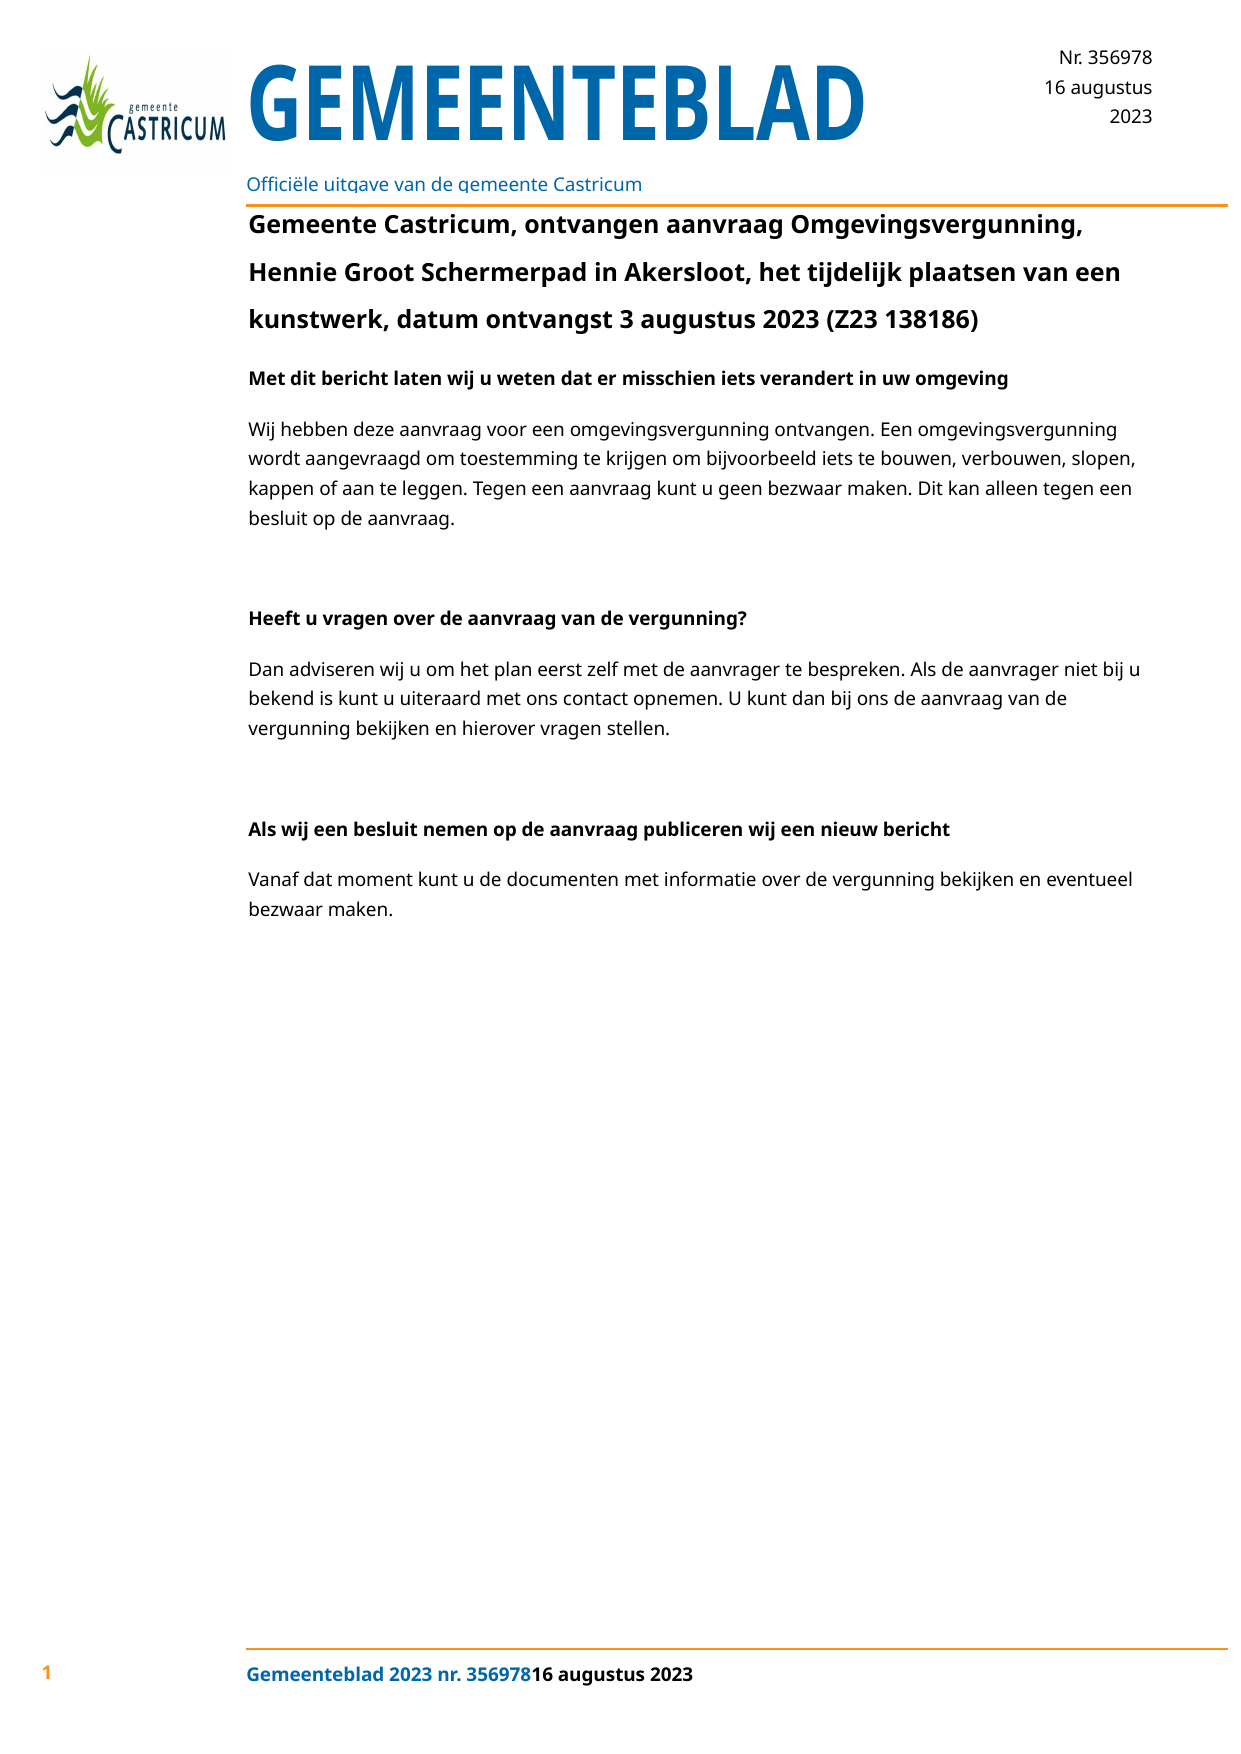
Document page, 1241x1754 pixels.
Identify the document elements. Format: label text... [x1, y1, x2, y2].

text Als wij een besluit nemen op de aanvraag publiceren wij een nieuw bericht [248, 816, 1152, 842]
text Dan adviseren wij u om het plan eerst zelf met de aanvrager te bespreken. Als de aanvrager niet bij u bekend is kunt u uiteraard met ons contact opnemen. U kunt dan bij ons de aanvraag van de vergunning bekijken en hierover vragen stellen. [248, 656, 1152, 741]
text Gemeente Castricum, ontvangen aanvraag Omgevingsvergunning, Hennie Groot Schermerpad in Akersloot, het tijdelijk plaatsen van een kunstwerk, datum ontvangst 3 augustus 2023 (Z23 138186) [248, 207, 1152, 336]
text Vanaf dat moment kunt u de documenten met informatie over de vergunning bekijken en eventueel bezwaar maken. [248, 866, 1152, 922]
picture [41, 47, 231, 172]
text Wij hebben deze aanvraag voor een omgevingsvergunning ontvangen. Een omgevingsvergunning wordt aangevraagd om toestemming te krijgen om bijvoorbeeld iets te bouwen, verbouwen, slopen, kappen of aan te leggen. Tegen een aanvraag kunt u geen bezwaar maken. Dit kan alleen tegen een besluit op de aanvraag. [248, 416, 1152, 530]
text Met dit bericht laten wij u weten dat er misschien iets verandert in uw omgeving [248, 366, 1152, 391]
text Heeft u vragen over de aanvraag van de vergunning? [248, 606, 1152, 631]
